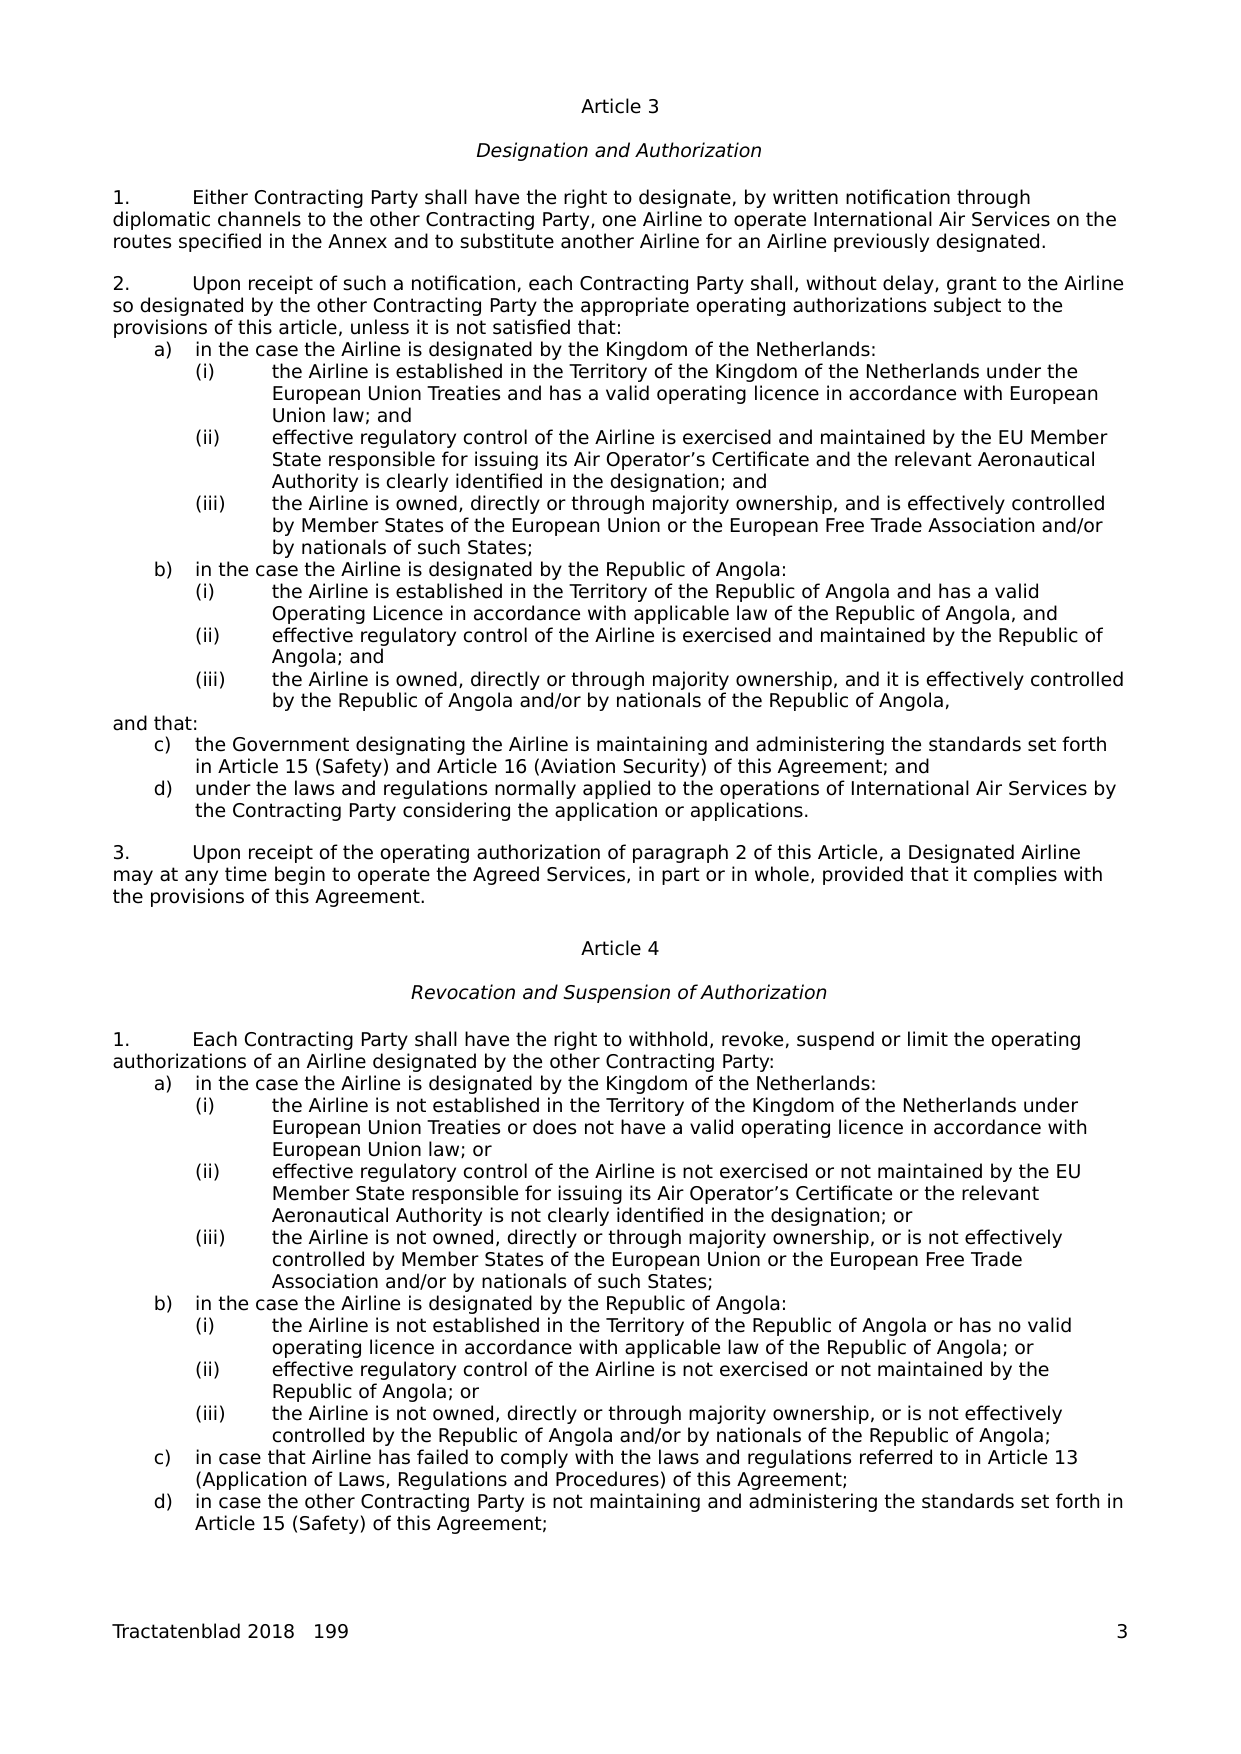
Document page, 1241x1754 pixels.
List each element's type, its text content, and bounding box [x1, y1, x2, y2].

text a) in the case the Airline is designated by the Kingdom of the Netherlands: [153, 1073, 1128, 1095]
text (iii) the Airline is not owned, directly or through majority ownership, or is not effectively controlled by Member States of the European Union or the European Free Trade Association and/or by nationals of such States; [195, 1227, 1128, 1293]
text c) in case that Airline has failed to comply with the laws and regulations referred to in Article 13 (Application of Laws, Regulations and Procedures) of this Agreement; [153, 1447, 1128, 1491]
text (ii) effective regulatory control of the Airline is not exercised or not maintained by the EU Member State responsible for issuing its Air Operator’s Certificate or the relevant Aeronautical Authority is not clearly identified in the designation; or [195, 1161, 1128, 1227]
text d) under the laws and regulations normally applied to the operations of International Air Services by the Contracting Party considering the application or applications. [153, 778, 1128, 822]
text (i) the Airline is established in the Territory of the Republic of Angola and has a valid Operating Licence in accordance with applicable law of the Republic of Angola, and [195, 581, 1128, 624]
text 1. Each Contracting Party shall have the right to withhold, revoke, suspend or limit the operating authorizations of an Airline designated by the other Contracting Party: [112, 1029, 1128, 1073]
subtitle Article 3 Designation and Authorization [112, 96, 1128, 162]
text (i) the Airline is not established in the Territory of the Republic of Angola or has no valid operating licence in accordance with applicable law of the Republic of Angola; or [195, 1315, 1128, 1359]
text 1. Either Contracting Party shall have the right to designate, by written notification through diplomatic channels to the other Contracting Party, one Airline to operate International Air Services on the routes specified in the Annex and to substitute another Airline for an Airline previously designated. [112, 187, 1128, 253]
text 2. Upon receipt of such a notification, each Contracting Party shall, without delay, grant to the Airline so designated by the other Contracting Party the appropriate operating authorizations subject to the provisions of this article, unless it is not satisfied that: [112, 273, 1128, 339]
text 3. Upon receipt of the operating authorization of paragraph 2 of this Article, a Designated Airline may at any time begin to operate the Agreed Services, in part or in whole, provided that it complies with the provisions of this Agreement. [112, 842, 1128, 908]
text (ii) effective regulatory control of the Airline is not exercised or not maintained by the Republic of Angola; or [195, 1359, 1128, 1403]
text (ii) effective regulatory control of the Airline is exercised and maintained by the EU Member State responsible for issuing its Air Operator’s Certificate and the relevant Aeronautical Authority is clearly identified in the designation; and [195, 427, 1128, 493]
text (iii) the Airline is not owned, directly or through majority ownership, or is not effectively controlled by the Republic of Angola and/or by nationals of the Republic of Angola; [195, 1403, 1128, 1447]
text a) in the case the Airline is designated by the Kingdom of the Netherlands: [153, 339, 1128, 361]
text (i) the Airline is established in the Territory of the Kingdom of the Netherlands under the European Union Treaties and has a valid operating licence in accordance with European Union law; and [195, 361, 1128, 427]
subtitle Article 4 Revocation and Suspension of Authorization [112, 938, 1128, 1004]
text and that: [112, 712, 1128, 734]
text b) in the case the Airline is designated by the Republic of Angola: [153, 1293, 1128, 1315]
text b) in the case the Airline is designated by the Republic of Angola: [153, 558, 1128, 581]
text (i) the Airline is not established in the Territory of the Kingdom of the Netherlands under European Union Treaties or does not have a valid operating licence in accordance with European Union law; or [195, 1095, 1128, 1161]
text c) the Government designating the Airline is maintaining and administering the standards set forth in Article 15 (Safety) and Article 16 (Aviation Security) of this Agreement; and [153, 734, 1128, 778]
text d) in case the other Contracting Party is not maintaining and administering the standards set forth in Article 15 (Safety) of this Agreement; [153, 1491, 1128, 1535]
text (iii) the Airline is owned, directly or through majority ownership, and it is effectively controlled by the Republic of Angola and/or by nationals of the Republic of Angola, [195, 668, 1128, 712]
text (ii) effective regulatory control of the Airline is exercised and maintained by the Republic of Angola; and [195, 624, 1128, 668]
text (iii) the Airline is owned, directly or through majority ownership, and is effectively controlled by Member States of the European Union or the European Free Trade Association and/or by nationals of such States; [195, 493, 1128, 558]
